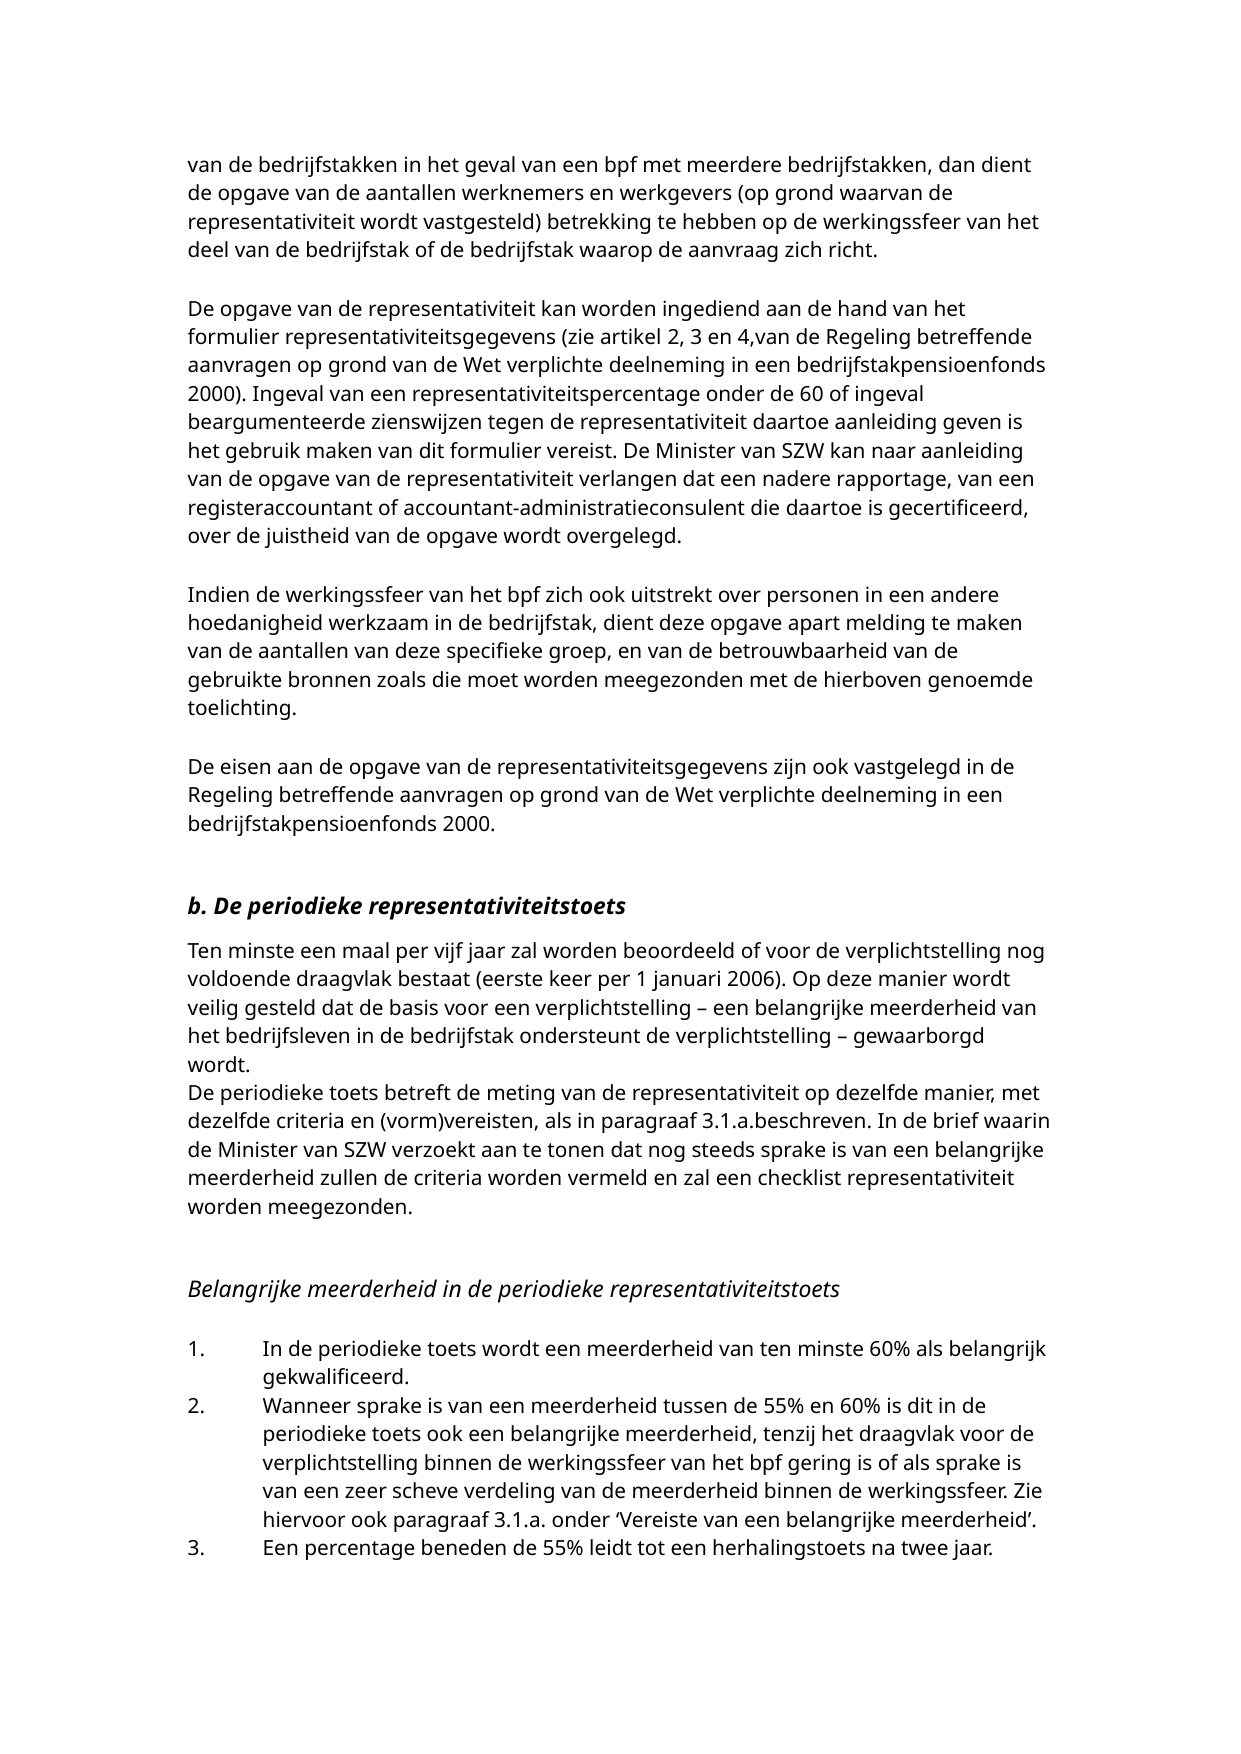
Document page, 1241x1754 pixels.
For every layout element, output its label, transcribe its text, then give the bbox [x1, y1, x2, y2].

text Ten minste een maal per vijf jaar zal worden beoordeeld of voor de verplichtstelling nog voldoende draagvlak bestaat (eerste keer per 1 januari 2006). Op deze manier wordt veilig gesteld dat de basis voor een verplichtstelling – een belangrijke meerderheid van het bedrijfsleven in de bedrijfstak ondersteunt de verplichtstelling – gewaarborgd wordt. [187, 936, 1053, 1078]
text De opgave van de representativiteit kan worden ingediend aan de hand van het formulier representativiteitsgegevens (zie artikel 2, 3 en 4,van de Regeling betreffende aanvragen op grond van de Wet verplichte deelneming in een bedrijfstakpensioenfonds 2000). Ingeval van een representativiteitspercentage onder de 60 of ingeval beargumenteerde zienswijzen tegen de representativiteit daartoe aanleiding geven is het gebruik maken van dit formulier vereist. De Minister van SZW kan naar aanleiding van de opgave van de representativiteit verlangen dat een nadere rapportage, van een registeraccountant of accountant-administratieconsulent die daartoe is gecertificeerd, over de juistheid van de opgave wordt overgelegd. [187, 294, 1053, 550]
list Een percentage beneden de 55% leidt tot een herhalingstoets na twee jaar. [187, 1533, 1053, 1562]
text van de bedrijfstakken in het geval van een bpf met meerdere bedrijfstakken, dan dient de opgave van de aantallen werknemers en werkgevers (op grond waarvan de representativiteit wordt vastgesteld) betrekking te hebben op de werkingssfeer van het deel van de bedrijfstak of de bedrijfstak waarop de aanvraag zich richt. [187, 150, 1053, 264]
text De eisen aan de opgave van de representativiteitsgegevens zijn ook vastgelegd in de Regeling betreffende aanvragen op grond van de Wet verplichte deelneming in een bedrijfstakpensioenfonds 2000. [187, 752, 1053, 837]
subtitle Belangrijke meerderheid in de periodieke representativiteitstoets [187, 1273, 1053, 1304]
text De periodieke toets betreft de meting van de representativiteit op dezelfde manier, met dezelfde criteria en (vorm)vereisten, als in paragraaf 3.1.a.beschreven. In de brief waarin de Minister van SZW verzoekt aan te tonen dat nog steeds sprake is van een belangrijke meerderheid zullen de criteria worden vermeld en zal een checklist representativiteit worden meegezonden. [187, 1078, 1053, 1220]
subtitle b. De periodieke representativiteitstoets [187, 890, 1053, 921]
list Wanneer sprake is van een meerderheid tussen de 55% en 60% is dit in de periodieke toets ook een belangrijke meerderheid, tenzij het draagvlak voor de verplichtstelling binnen de werkingssfeer van het bpf gering is of als sprake is van een zeer scheve verdeling van de meerderheid binnen de werkingssfeer. Zie hiervoor ook paragraaf 3.1.a. onder ‘Vereiste van een belangrijke meerderheid’. [187, 1391, 1053, 1533]
list In de periodieke toets wordt een meerderheid van ten minste 60% als belangrijk gekwalificeerd. [187, 1334, 1053, 1391]
text Indien de werkingssfeer van het bpf zich ook uitstrekt over personen in een andere hoedanigheid werkzaam in de bedrijfstak, dient deze opgave apart melding te maken van de aantallen van deze specifieke groep, en van de betrouwbaarheid van de gebruikte bronnen zoals die moet worden meegezonden met de hierboven genoemde toelichting. [187, 580, 1053, 722]
